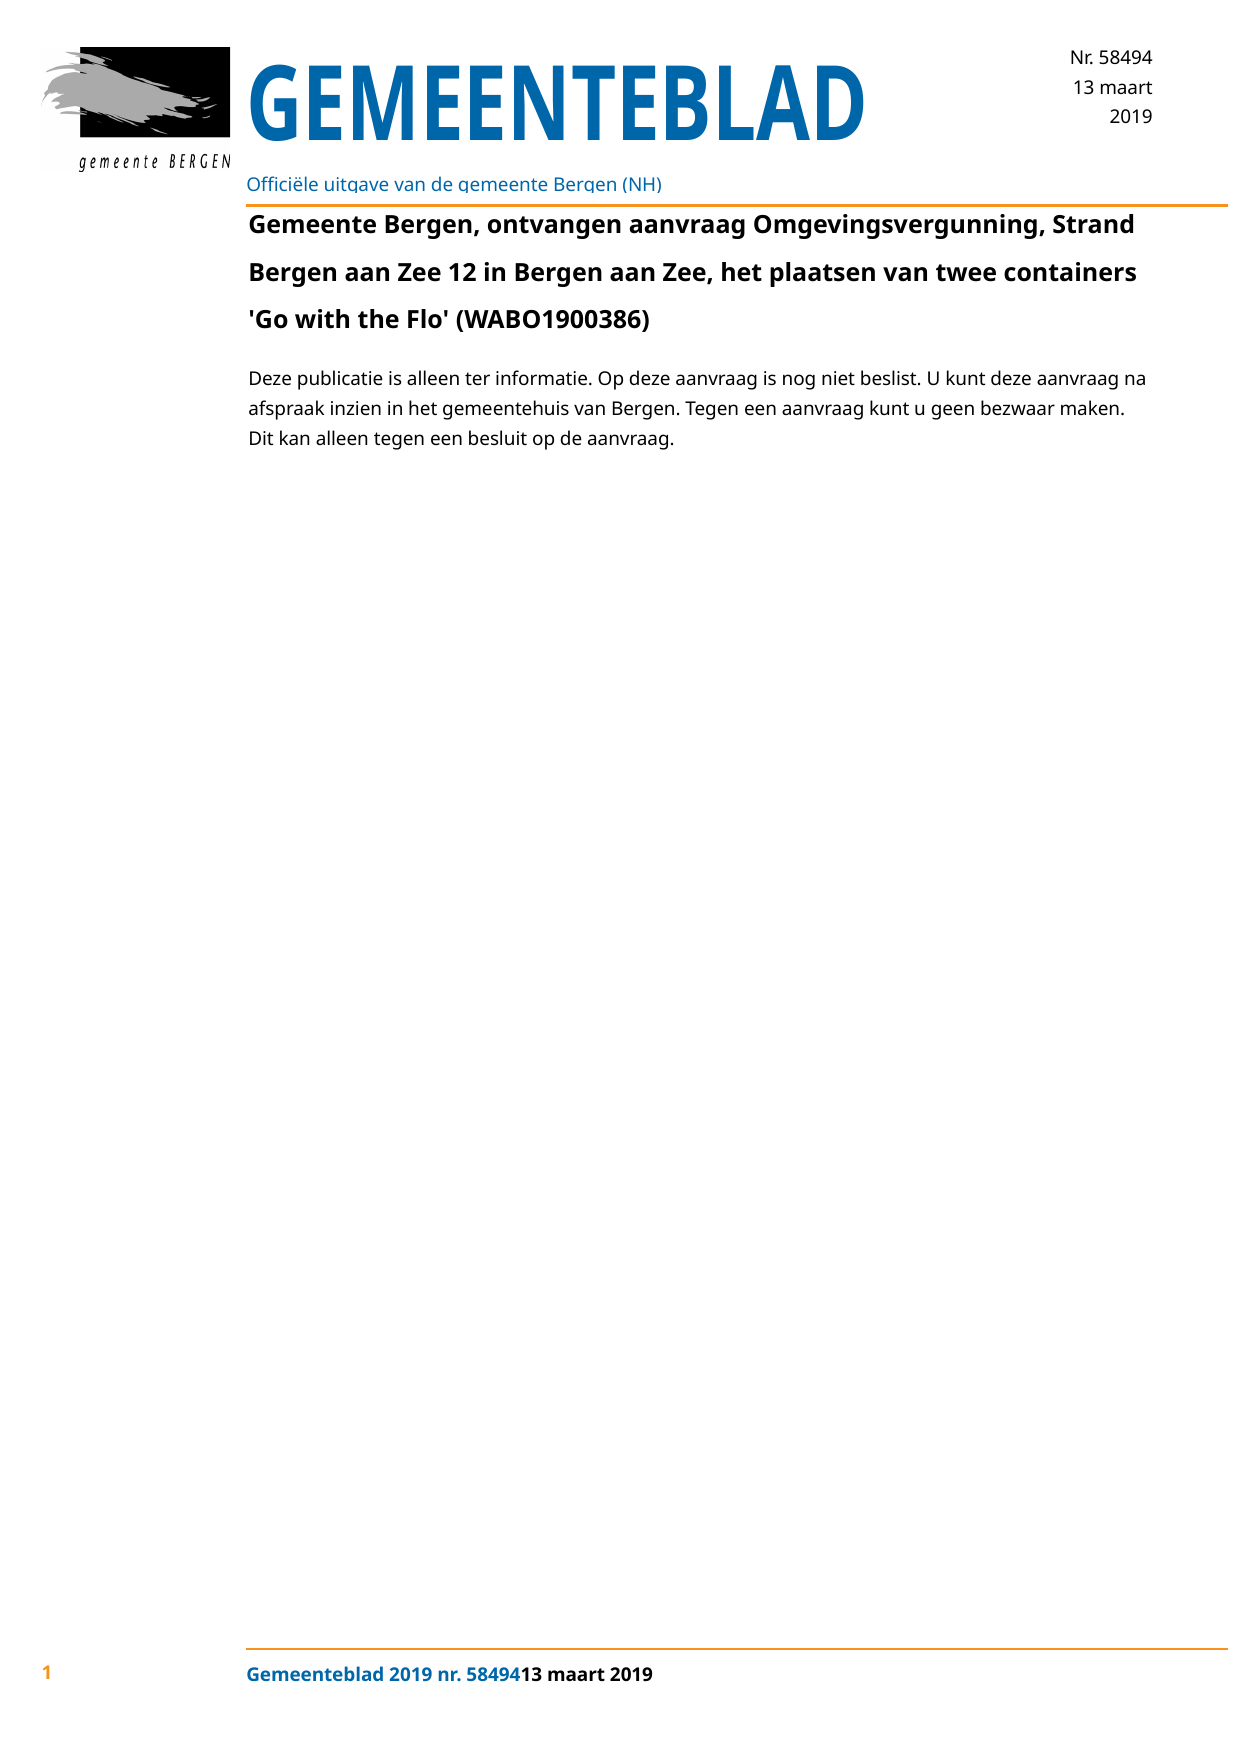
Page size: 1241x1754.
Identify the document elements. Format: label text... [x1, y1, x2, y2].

text Deze publicatie is alleen ter informatie. Op deze aanvraag is nog niet beslist. U kunt deze aanvraag na afspraak inzien in het gemeentehuis van Bergen. Tegen een aanvraag kunt u geen bezwaar maken. Dit kan alleen tegen een besluit op de aanvraag. [248, 366, 1152, 450]
text Gemeente Bergen, ontvangen aanvraag Omgevingsvergunning, Strand Bergen aan Zee 12 in Bergen aan Zee, het plaatsen van twee containers 'Go with the Flo' (WABO1900386) [248, 207, 1152, 336]
picture [41, 47, 231, 172]
